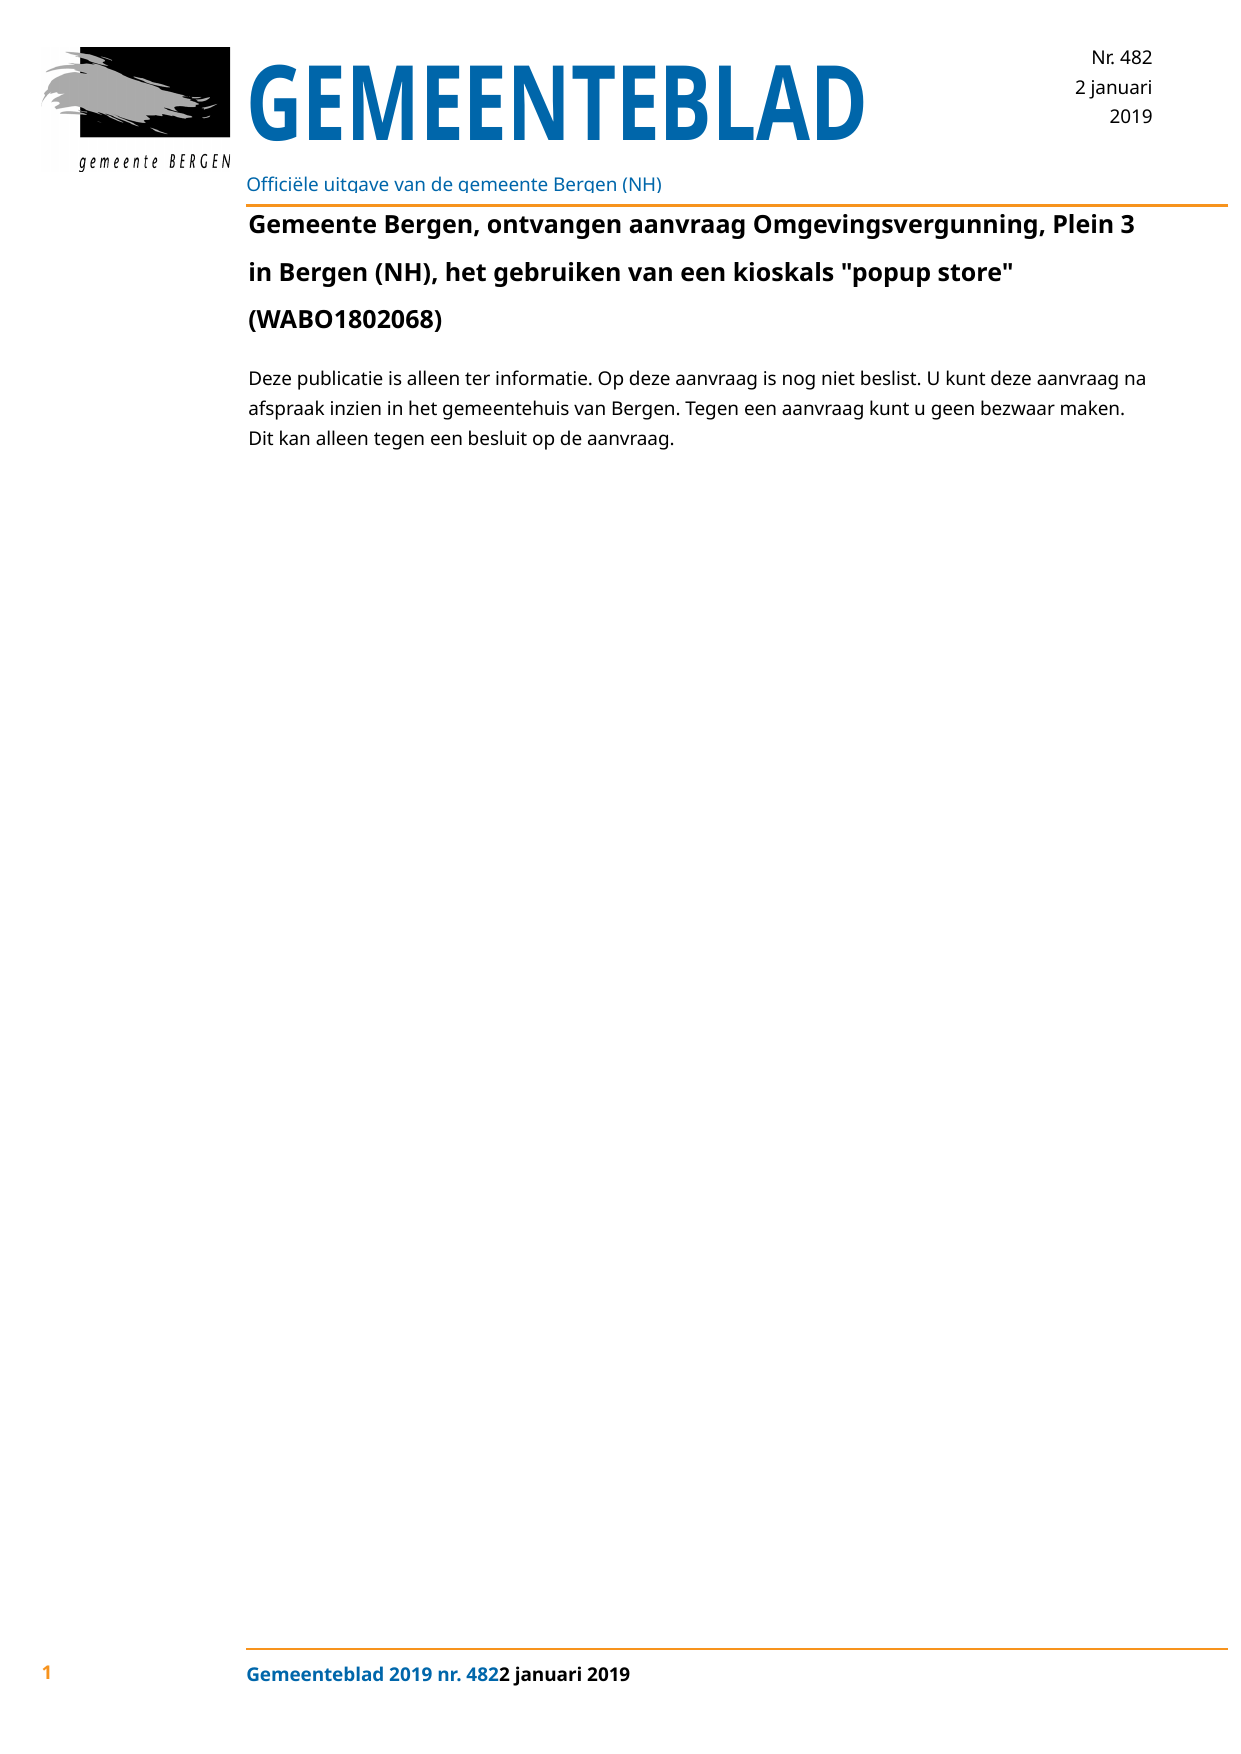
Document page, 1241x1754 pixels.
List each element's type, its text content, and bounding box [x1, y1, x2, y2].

text Gemeente Bergen, ontvangen aanvraag Omgevingsvergunning, Plein 3 in Bergen (NH), het gebruiken van een kioskals "popup store" (WABO1802068) [248, 207, 1152, 336]
picture [41, 47, 231, 172]
text Deze publicatie is alleen ter informatie. Op deze aanvraag is nog niet beslist. U kunt deze aanvraag na afspraak inzien in het gemeentehuis van Bergen. Tegen een aanvraag kunt u geen bezwaar maken. Dit kan alleen tegen een besluit op de aanvraag. [248, 366, 1152, 450]
